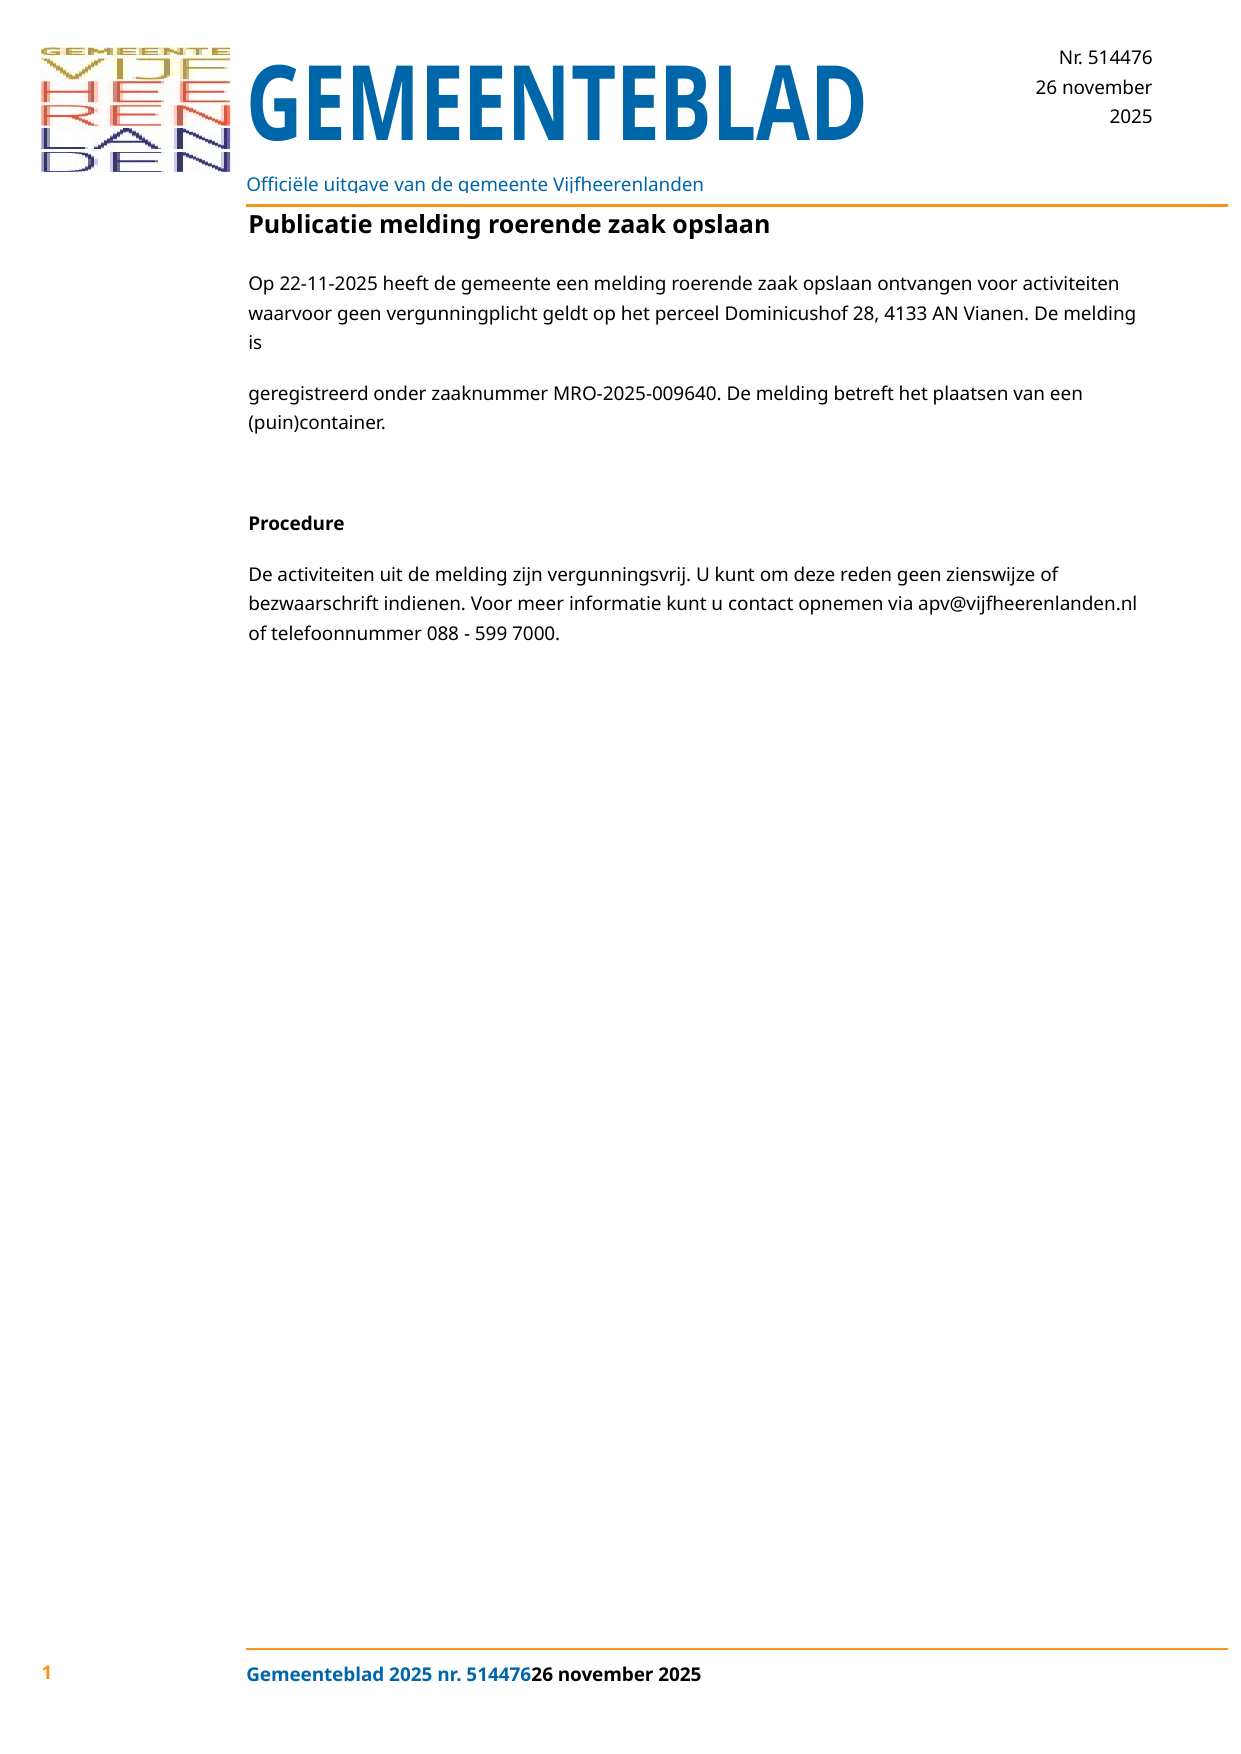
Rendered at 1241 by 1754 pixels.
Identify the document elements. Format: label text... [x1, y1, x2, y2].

text Procedure [248, 510, 1152, 536]
text De activiteiten uit de melding zijn vergunningsvrij. U kunt om deze reden geen zienswijze of bezwaarschrift indienen. Voor meer informatie kunt u contact opnemen via apv@vijfheerenlanden.nl of telefoonnummer 088 - 599 7000. [248, 561, 1152, 646]
text Op 22-11-2025 heeft de gemeente een melding roerende zaak opslaan ontvangen voor activiteiten waarvoor geen vergunningplicht geldt op het perceel Dominicushof 28, 4133 AN Vianen. De melding is [248, 270, 1152, 355]
text Publicatie melding roerende zaak opslaan [248, 207, 1152, 241]
text geregistreerd onder zaaknummer MRO-2025-009640. De melding betreft het plaatsen van een (puin)container. [248, 380, 1152, 435]
picture [41, 47, 231, 172]
